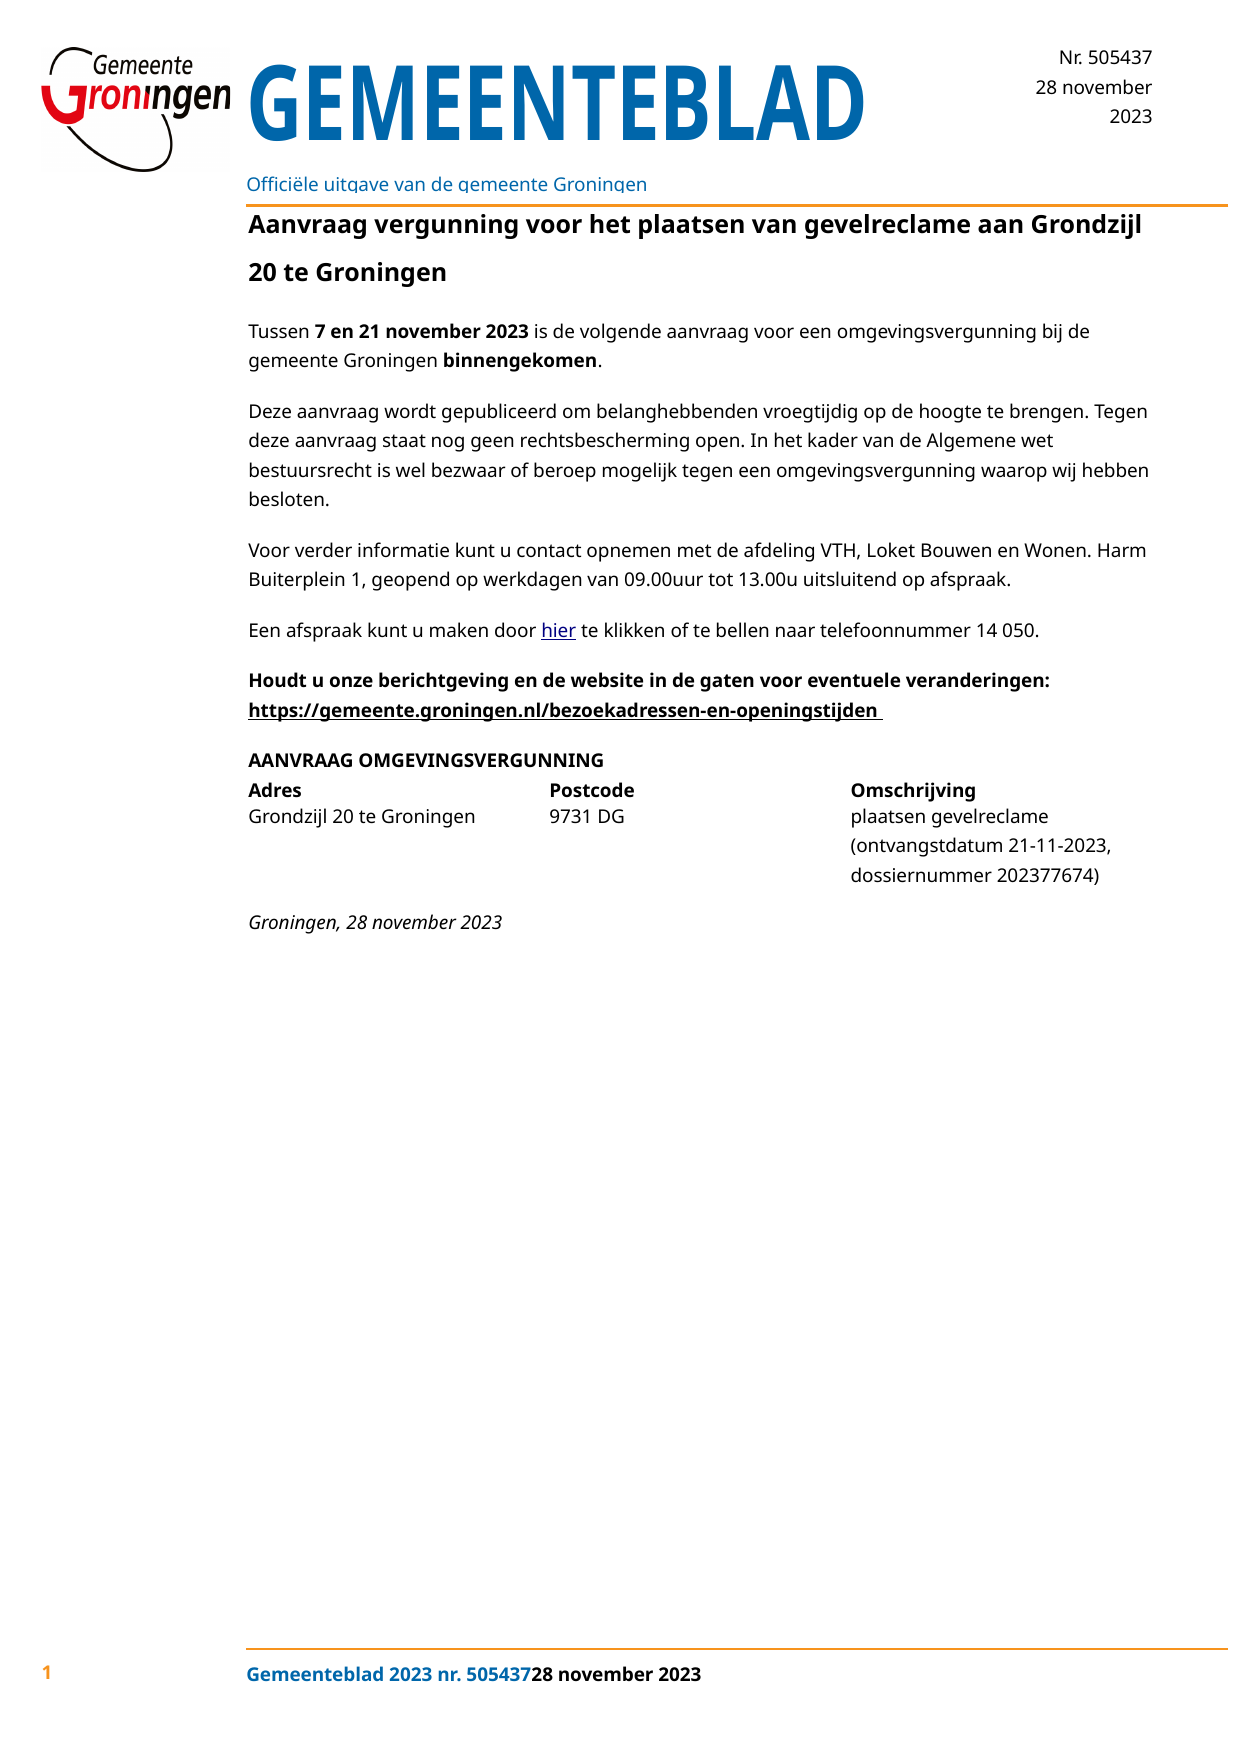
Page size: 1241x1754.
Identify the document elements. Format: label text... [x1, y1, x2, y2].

table_cell Grondzijl 20 te Groningen [248, 803, 549, 888]
table_cell plaatsen gevelreclame (ontvangstdatum 21-11-2023, dossiernummer 202377674) [850, 803, 1152, 888]
text Een afspraak kunt u maken door hier te klikken of te bellen naar telefoonnummer 14 050. [248, 617, 1152, 643]
text Tussen 7 en 21 november 2023 is de volgende aanvraag voor een omgevingsvergunning bij de gemeente Groningen binnengekomen. [248, 318, 1152, 373]
text AANVRAAG OMGEVINGSVERGUNNING [248, 747, 1152, 773]
picture [41, 47, 231, 172]
table_header Adres [248, 777, 549, 803]
text Groningen, 28 november 2023 [248, 909, 1152, 935]
text Deze aanvraag wordt gepubliceerd om belanghebbenden vroegtijdig op de hoogte te brengen. Tegen deze aanvraag staat nog geen rechtsbescherming open. In het kader van de Algemene wet bestuursrecht is wel bezwaar of beroep mogelijk tegen een omgevingsvergunning waarop wij hebben besloten. [248, 398, 1152, 512]
text Houdt u onze berichtgeving en de website in de gaten voor eventuele veranderingen: https://gemeente.groningen.nl/bezoekadressen-en-openingstijden [248, 667, 1152, 723]
table_header Omschrijving [850, 777, 1152, 803]
text Voor verder informatie kunt u contact opnemen met de afdeling VTH, Loket Bouwen en Wonen. Harm Buiterplein 1, geopend op werkdagen van 09.00uur tot 13.00u uitsluitend op afspraak. [248, 537, 1152, 592]
table_header Postcode [549, 777, 850, 803]
text Aanvraag vergunning voor het plaatsen van gevelreclame aan Grondzijl 20 te Groningen [248, 207, 1152, 288]
table_cell 9731 DG [549, 803, 850, 888]
